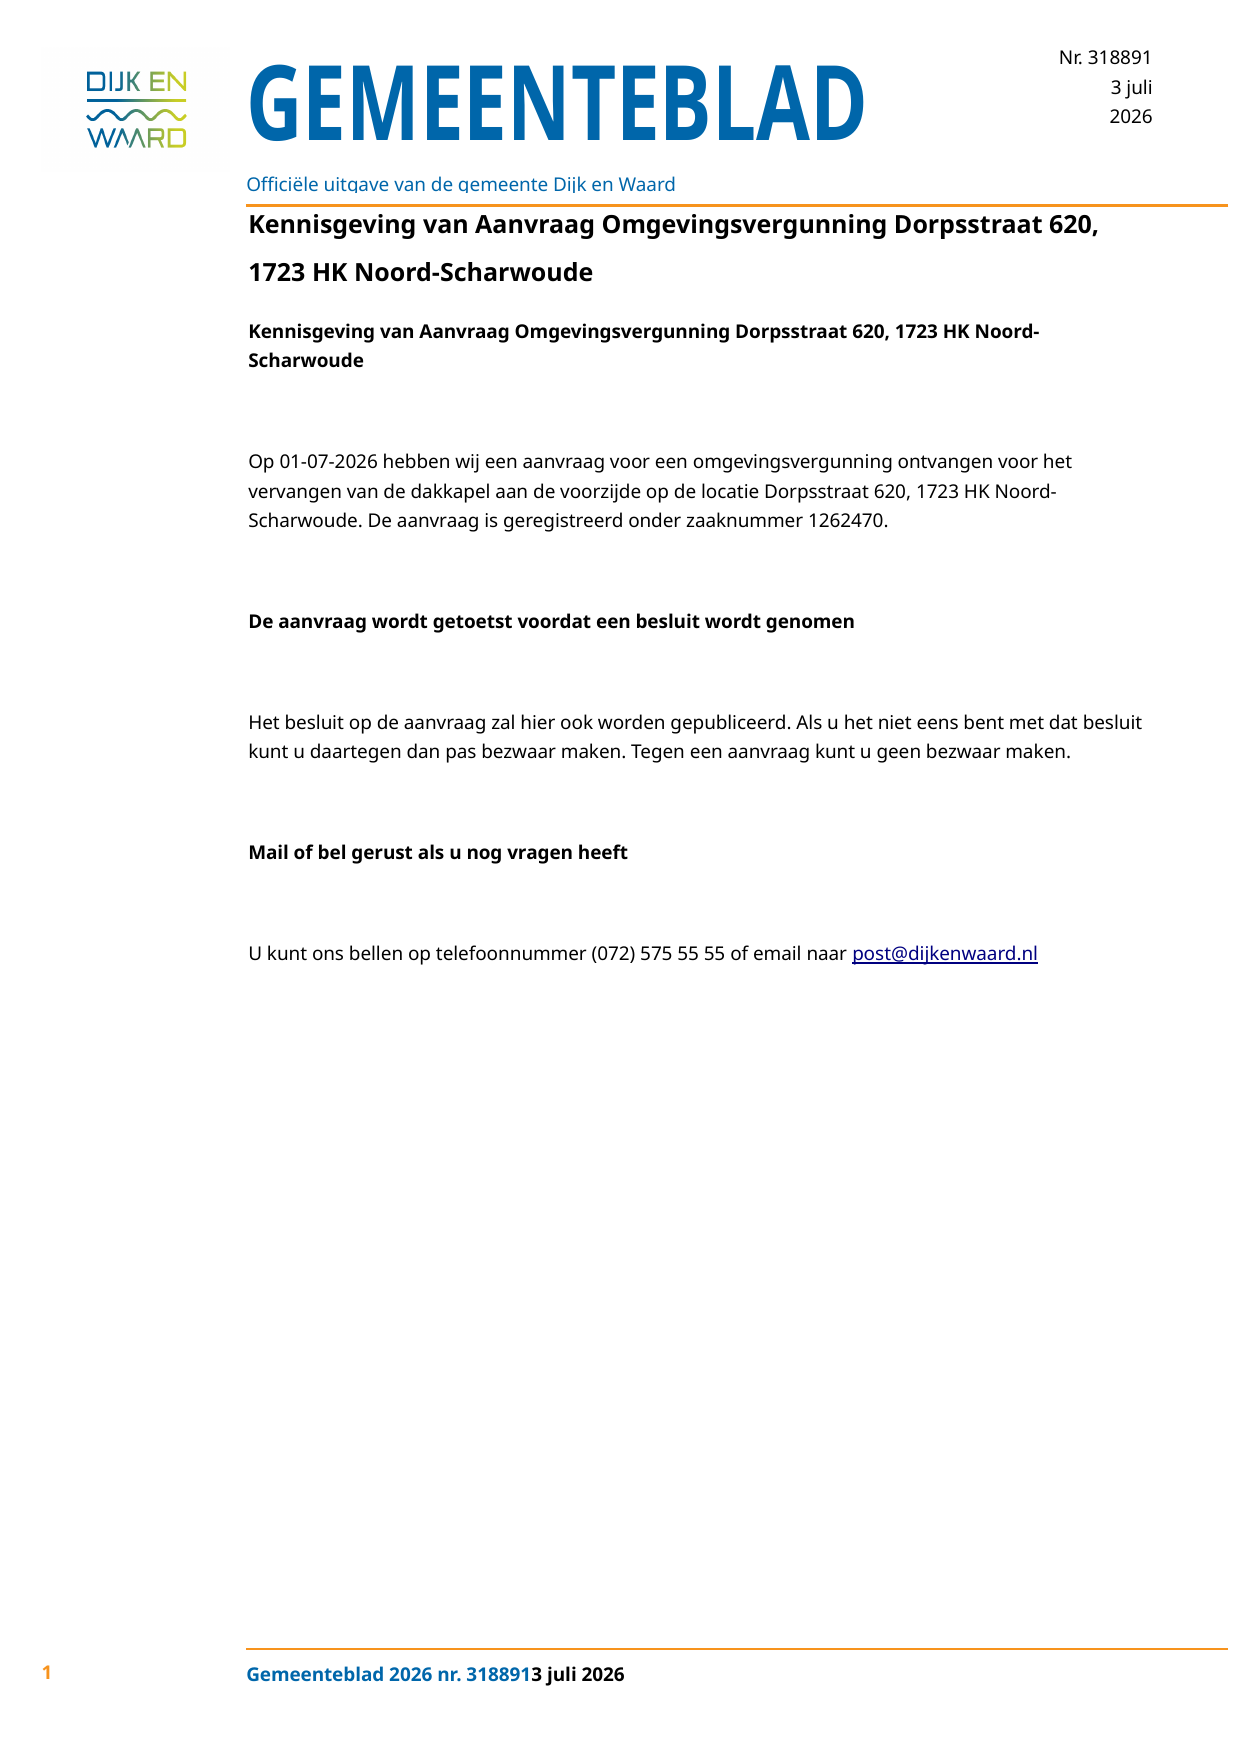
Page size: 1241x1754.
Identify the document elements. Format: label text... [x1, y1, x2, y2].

text Mail of bel gerust als u nog vragen heeft [248, 839, 1152, 865]
text Kennisgeving van Aanvraag Omgevingsvergunning Dorpsstraat 620, 1723 HK Noord-Scharwoude [248, 318, 1152, 373]
text Kennisgeving van Aanvraag Omgevingsvergunning Dorpsstraat 620, 1723 HK Noord-Scharwoude [248, 207, 1152, 288]
picture [41, 47, 231, 172]
text Op 01-07-2026 hebben wij een aanvraag voor een omgevingsvergunning ontvangen voor het vervangen van de dakkapel aan de voorzijde op de locatie Dorpsstraat 620, 1723 HK Noord-Scharwoude. De aanvraag is geregistreerd onder zaaknummer 1262470. [248, 448, 1152, 533]
text U kunt ons bellen op telefoonnummer (072) 575 55 55 of email naar post@dijkenwaard.nl [248, 940, 1152, 966]
text Het besluit op de aanvraag zal hier ook worden gepubliceerd. Als u het niet eens bent met dat besluit kunt u daartegen dan pas bezwaar maken. Tegen een aanvraag kunt u geen bezwaar maken. [248, 709, 1152, 764]
text De aanvraag wordt getoetst voordat een besluit wordt genomen [248, 608, 1152, 634]
